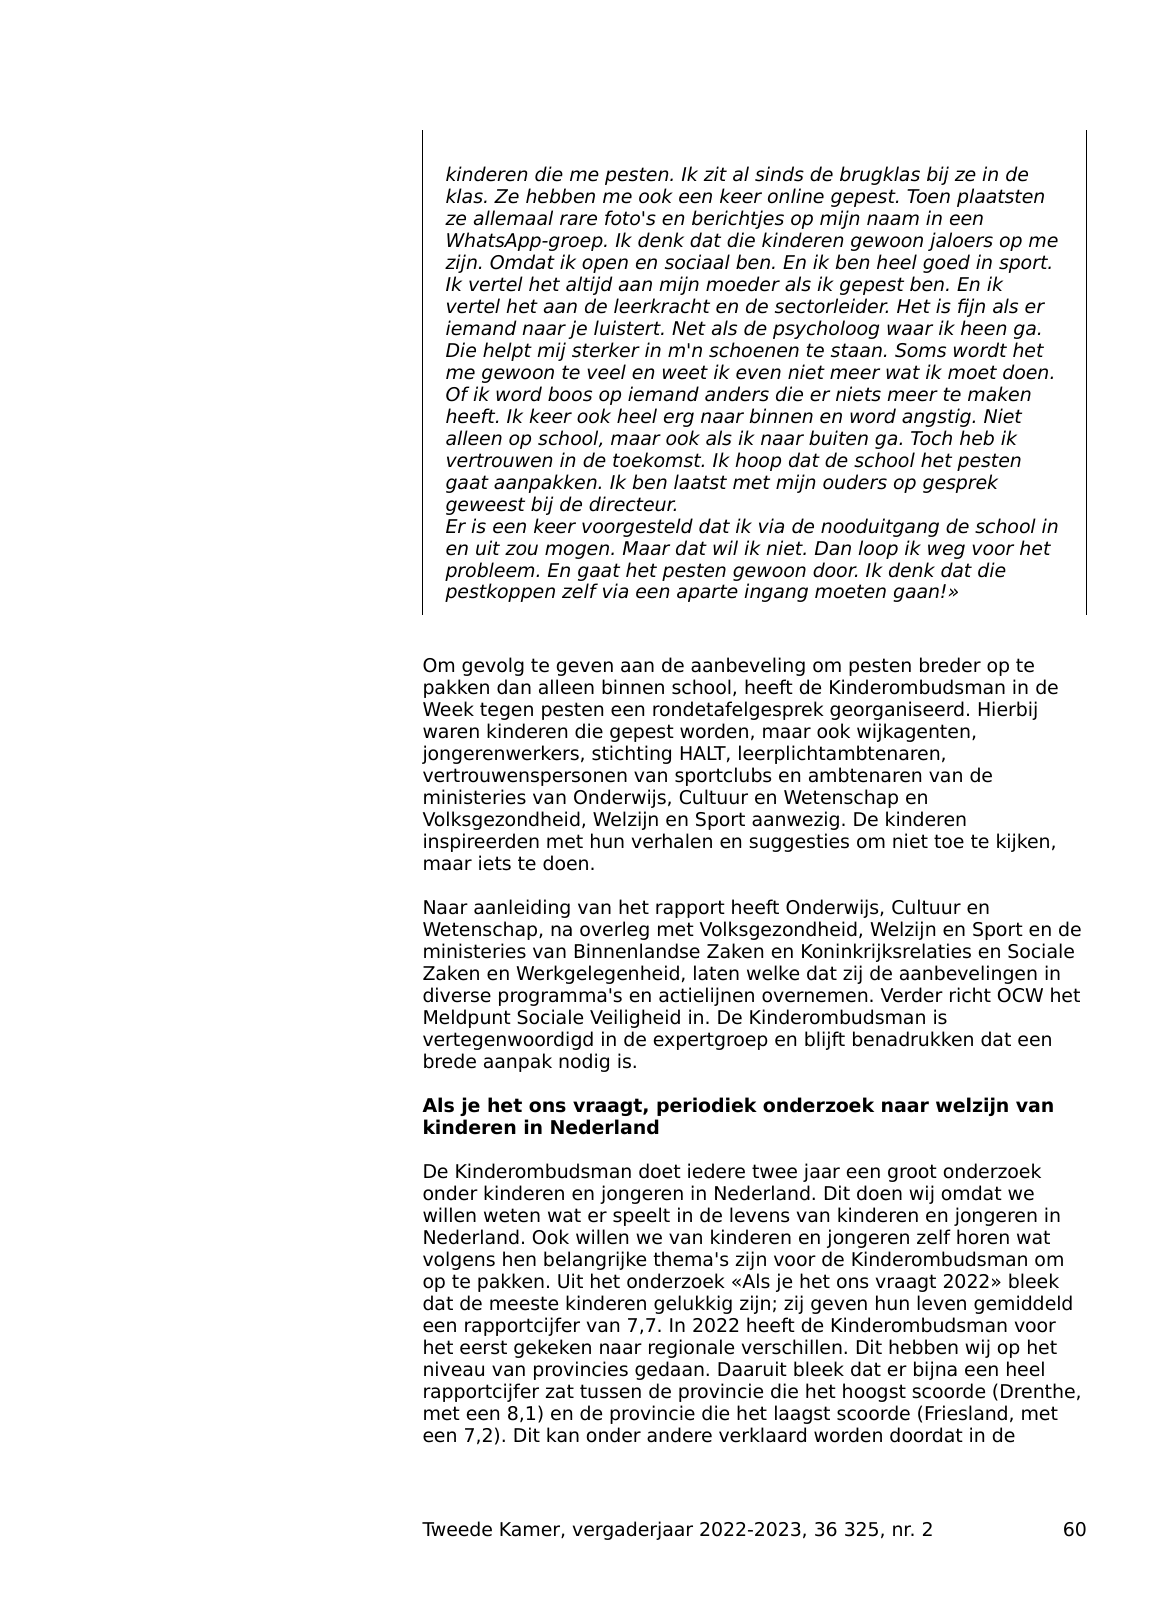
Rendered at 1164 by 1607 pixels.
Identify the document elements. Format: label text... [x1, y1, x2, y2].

table_header kinderen die me pesten. Ik zit al sinds de brugklas bij ze in de klas. Ze hebben me ook een keer online gepest. Toen plaatsten ze allemaal rare foto's en berichtjes op mijn naam in een WhatsApp-groep. Ik denk dat die kinderen gewoon jaloers op me zijn. Omdat ik open en sociaal ben. En ik ben heel goed in sport. Ik vertel het altijd aan mijn moeder als ik gepest ben. En ik vertel het aan de leerkracht en de sectorleider. Het is fijn als er iemand naar je luistert. Net als de psycholoog waar ik heen ga. Die helpt mij sterker in m'n schoenen te staan. Soms wordt het me gewoon te veel en weet ik even niet meer wat ik moet doen. Of ik word boos op iemand anders die er niets meer te maken heeft. Ik keer ook heel erg naar binnen en word angstig. Niet alleen op school, maar ook als ik naar buiten ga. Toch heb ik vertrouwen in de toekomst. Ik hoop dat de school het pesten gaat aanpakken. Ik ben laatst met mijn ouders op gesprek geweest bij de directeur. Er is een keer voorgesteld dat ik via de nooduitgang de school in en uit zou mogen. Maar dat wil ik niet. Dan loop ik weg voor het probleem. En gaat het pesten gewoon door. Ik denk dat die pestkoppen zelf via een aparte ingang moeten gaan!» [423, 130, 1086, 615]
text De Kinderombudsman doet iedere twee jaar een groot onderzoek onder kinderen en jongeren in Nederland. Dit doen wij omdat we willen weten wat er speelt in de levens van kinderen en jongeren in Nederland. Ook willen we van kinderen en jongeren zelf horen wat volgens hen belangrijke thema's zijn voor de Kinderombudsman om op te pakken. Uit het onderzoek «Als je het ons vraagt 2022» bleek dat de meeste kinderen gelukkig zijn; zij geven hun leven gemiddeld een rapportcijfer van 7,7. In 2022 heeft de Kinderombudsman voor het eerst gekeken naar regionale verschillen. Dit hebben wij op het niveau van provincies gedaan. Daaruit bleek dat er bijna een heel rapportcijfer zat tussen de provincie die het hoogst scoorde (Drenthe, met een 8,1) en de provincie die het laagst scoorde (Friesland, met een 7,2). Dit kan onder andere verklaard worden doordat in de [422, 1161, 1087, 1447]
text Om gevolg te geven aan de aanbeveling om pesten breder op te pakken dan alleen binnen school, heeft de Kinderombudsman in de Week tegen pesten een rondetafelgesprek georganiseerd. Hierbij waren kinderen die gepest worden, maar ook wijkagenten, jongerenwerkers, stichting HALT, leerplichtambtenaren, vertrouwenspersonen van sportclubs en ambtenaren van de ministeries van Onderwijs, Cultuur en Wetenschap en Volksgezondheid, Welzijn en Sport aanwezig. De kinderen inspireerden met hun verhalen en suggesties om niet toe te kijken, maar iets te doen. [422, 655, 1087, 875]
subtitle Als je het ons vraagt, periodiek onderzoek naar welzijn van kinderen in Nederland [422, 1095, 1087, 1139]
text Naar aanleiding van het rapport heeft Onderwijs, Cultuur en Wetenschap, na overleg met Volksgezondheid, Welzijn en Sport en de ministeries van Binnenlandse Zaken en Koninkrijksrelaties en Sociale Zaken en Werkgelegenheid, laten welke dat zij de aanbevelingen in diverse programma's en actielijnen overnemen. Verder richt OCW het Meldpunt Sociale Veiligheid in. De Kinderombudsman is vertegenwoordigd in de expertgroep en blijft benadrukken dat een brede aanpak nodig is. [422, 897, 1087, 1073]
